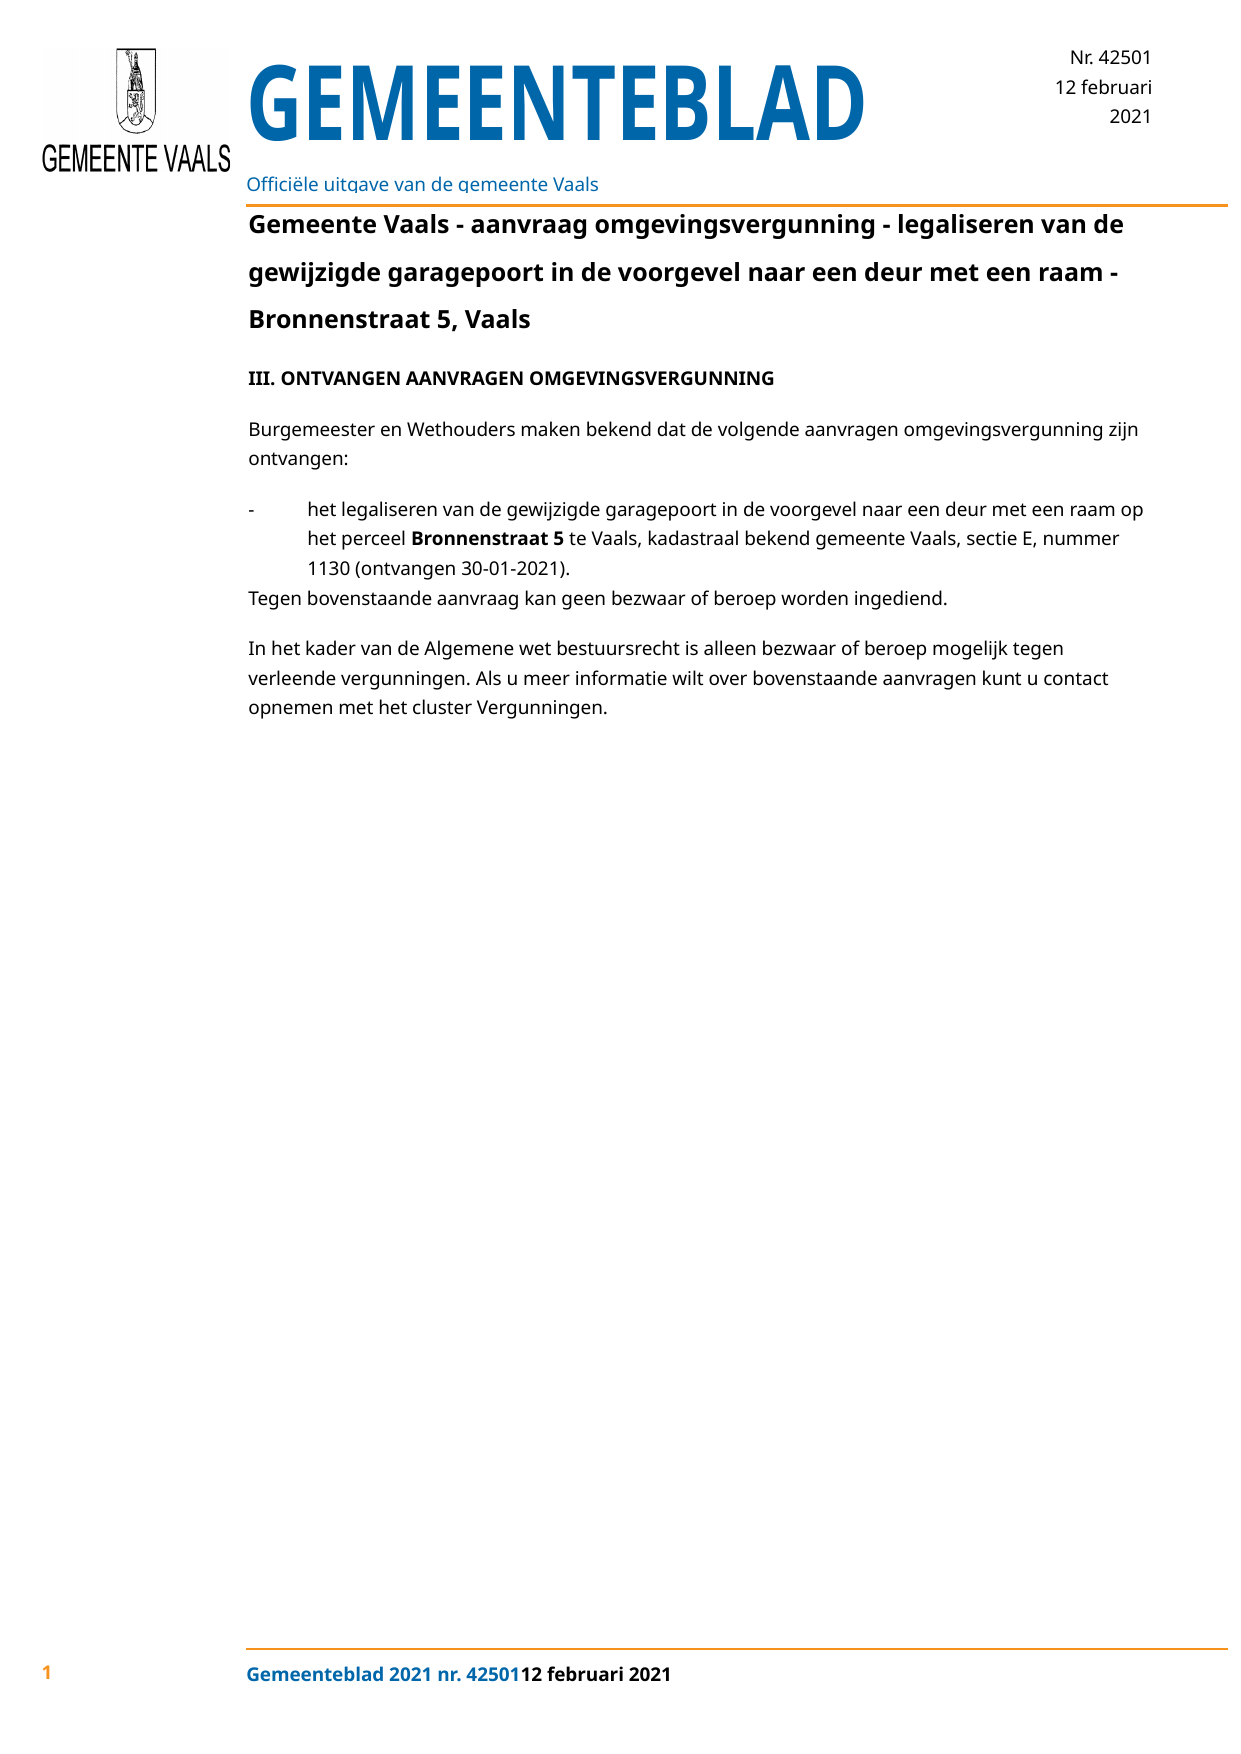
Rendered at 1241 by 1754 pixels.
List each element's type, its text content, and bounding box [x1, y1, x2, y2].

list het legaliseren van de gewijzigde garagepoort in de voorgevel naar een deur met een raam op het perceel Bronnenstraat 5 te Vaals, kadastraal bekend gemeente Vaals, sectie E, nummer 1130 (ontvangen 30-01-2021). [248, 496, 1152, 581]
text Tegen bovenstaande aanvraag kan geen bezwaar of beroep worden ingediend. [248, 585, 1152, 610]
text Gemeente Vaals - aanvraag omgevingsvergunning - legaliseren van de gewijzigde garagepoort in de voorgevel naar een deur met een raam - Bronnenstraat 5, Vaals [248, 207, 1152, 336]
text III. ONTVANGEN AANVRAGEN OMGEVINGSVERGUNNING [248, 366, 1152, 391]
text In het kader van de Algemene wet bestuursrecht is alleen bezwaar of beroep mogelijk tegen verleende vergunningen. Als u meer informatie wilt over bovenstaande aanvragen kunt u contact opnemen met het cluster Vergunningen. [248, 635, 1152, 720]
text Burgemeester en Wethouders maken bekend dat de volgende aanvragen omgevingsvergunning zijn ontvangen: [248, 416, 1152, 471]
picture [41, 47, 231, 172]
